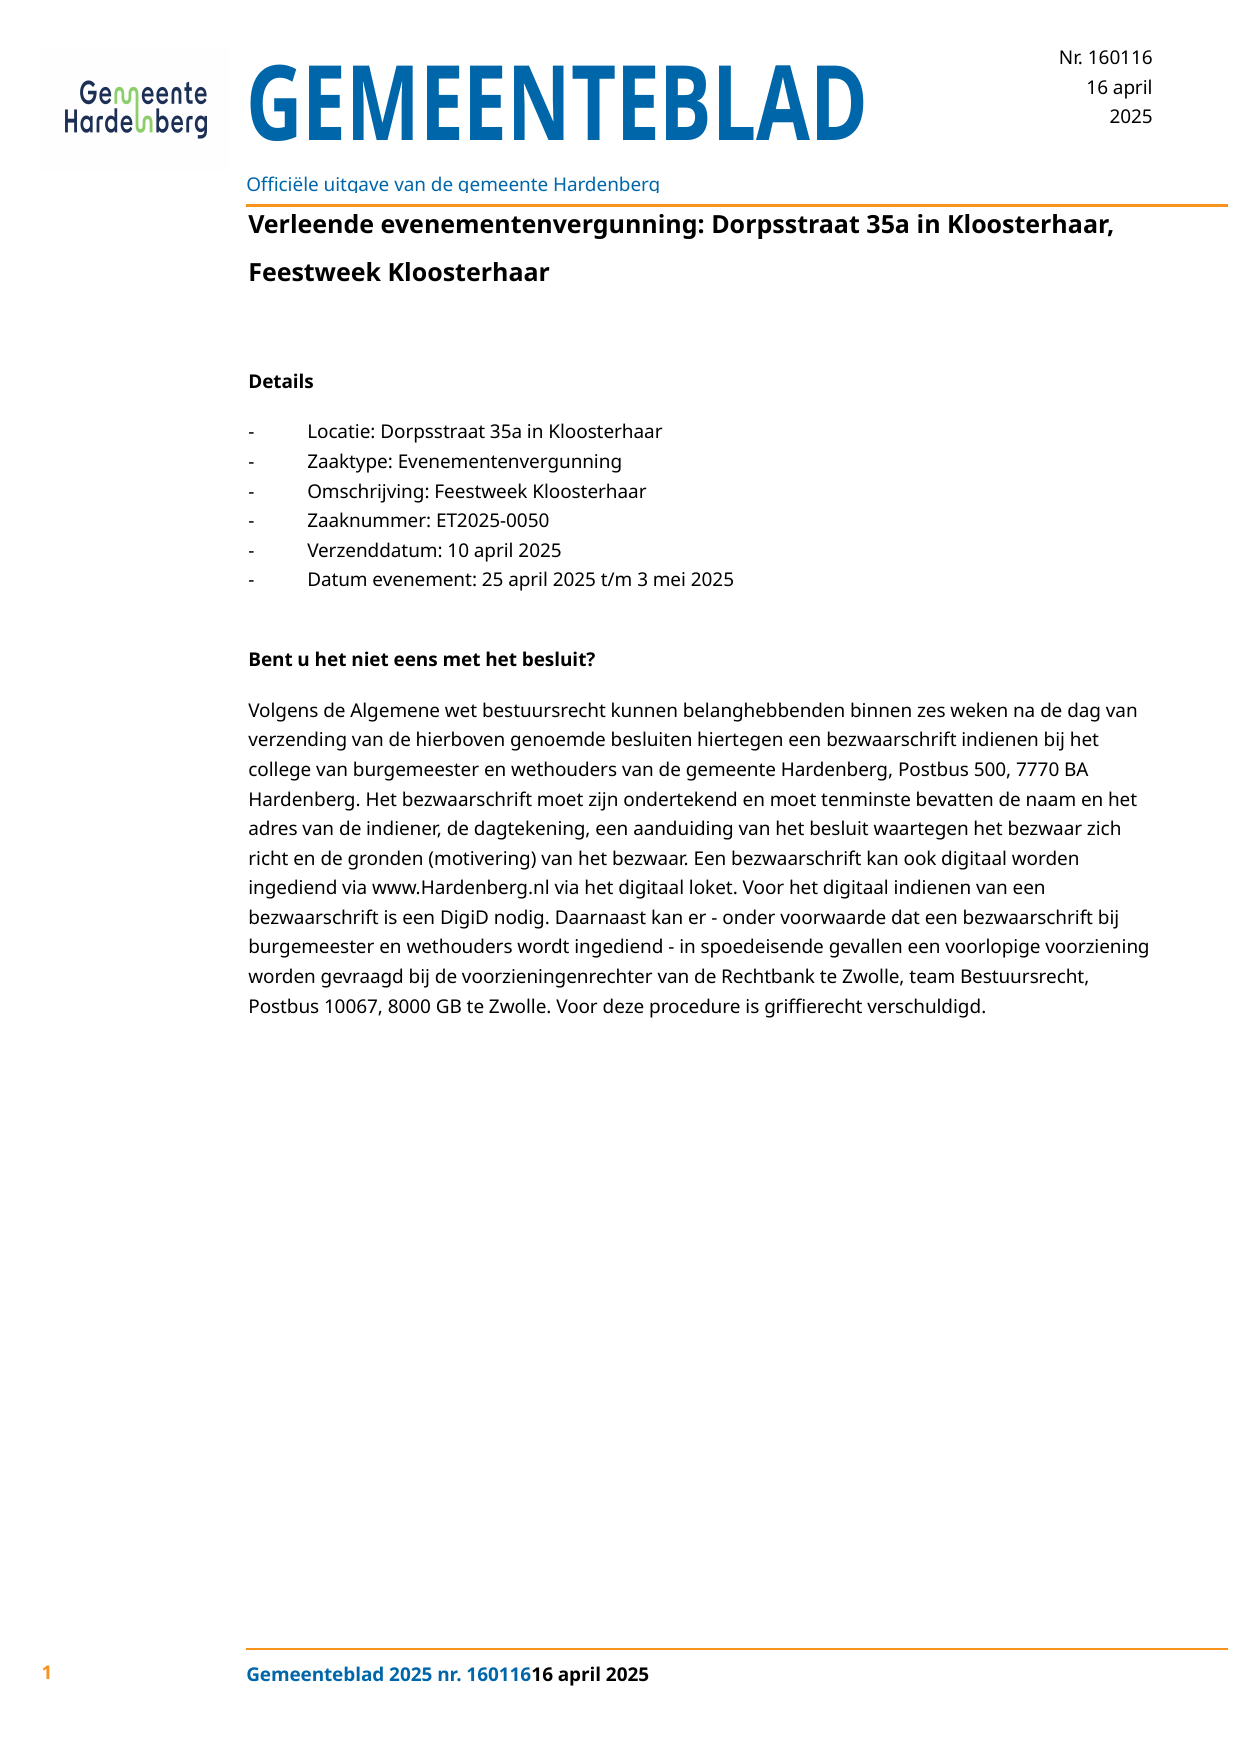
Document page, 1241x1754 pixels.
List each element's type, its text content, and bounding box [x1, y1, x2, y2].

list Zaaktype: Evenementenvergunning [248, 448, 1152, 474]
text Verleende evenementenvergunning: Dorpsstraat 35a in Kloosterhaar, Feestweek Kloosterhaar [248, 207, 1152, 288]
text Details [248, 368, 1152, 394]
list Zaaknummer: ET2025-0050 [248, 507, 1152, 533]
text Bent u het niet eens met het besluit? [248, 647, 1152, 672]
list Locatie: Dorpsstraat 35a in Kloosterhaar [248, 419, 1152, 444]
picture [41, 47, 231, 172]
list Verzenddatum: 10 april 2025 [248, 537, 1152, 563]
list Omschrijving: Feestweek Kloosterhaar [248, 478, 1152, 504]
list Datum evenement: 25 april 2025 t/m 3 mei 2025 [248, 567, 1152, 592]
text Volgens de Algemene wet bestuursrecht kunnen belanghebbenden binnen zes weken na de dag van verzending van de hierboven genoemde besluiten hiertegen een bezwaarschrift indienen bij het college van burgemeester en wethouders van de gemeente Hardenberg, Postbus 500, 7770 BA Hardenberg. Het bezwaarschrift moet zijn ondertekend en moet tenminste bevatten de naam en het adres van de indiener, de dagtekening, een aanduiding van het besluit waartegen het bezwaar zich richt en de gronden (motivering) van het bezwaar. Een bezwaarschrift kan ook digitaal worden ingediend via www.Hardenberg.nl via het digitaal loket. Voor het digitaal indienen van een bezwaarschrift is een DigiD nodig. Daarnaast kan er - onder voorwaarde dat een bezwaarschrift bij burgemeester en wethouders wordt ingediend - in spoedeisende gevallen een voorlopige voorziening worden gevraagd bij de voorzieningenrechter van de Rechtbank te Zwolle, team Bestuursrecht, Postbus 10067, 8000 GB te Zwolle. Voor deze procedure is griffierecht verschuldigd. [248, 697, 1152, 1019]
